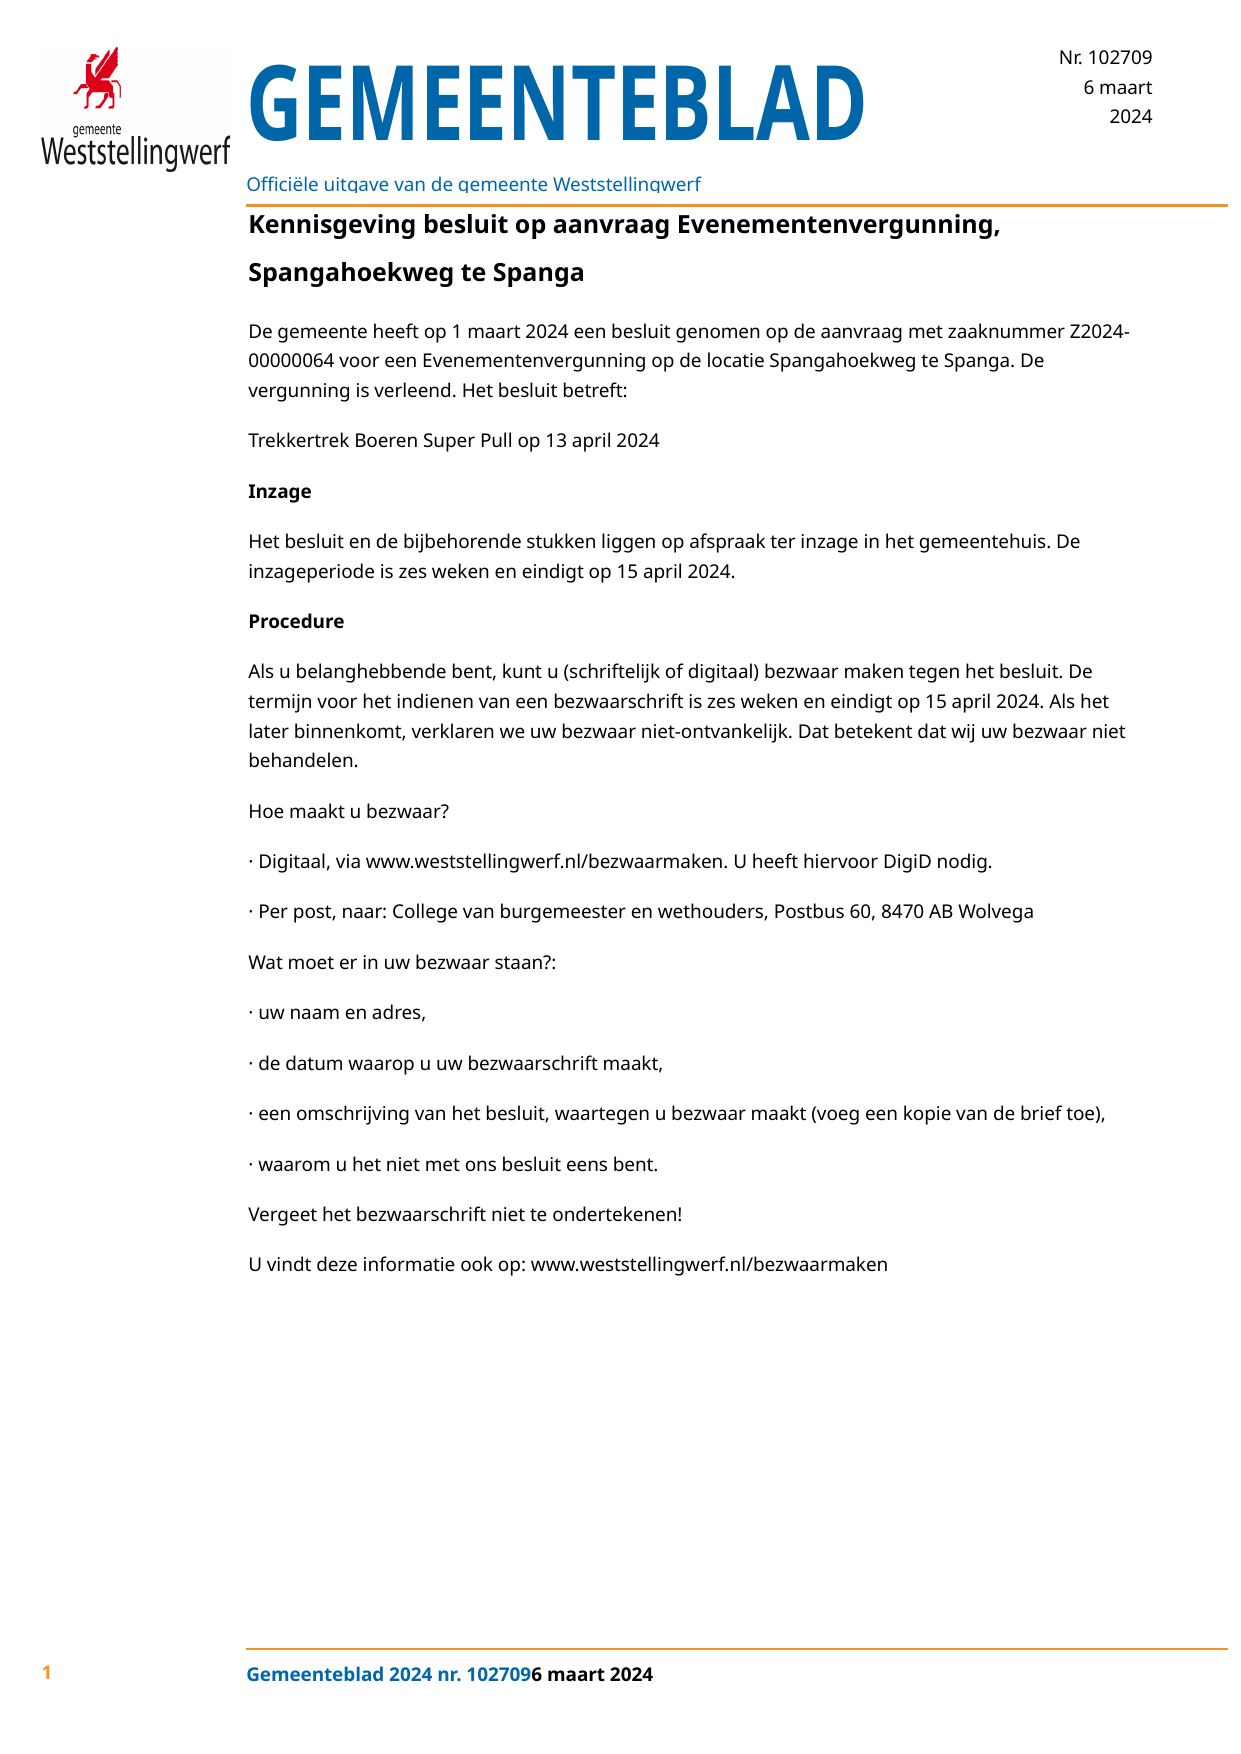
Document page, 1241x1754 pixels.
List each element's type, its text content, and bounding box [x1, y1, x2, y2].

text Kennisgeving besluit op aanvraag Evenementenvergunning, Spangahoekweg te Spanga [248, 207, 1152, 288]
text Het besluit en de bijbehorende stukken liggen op afspraak ter inzage in het gemeentehuis. De inzageperiode is zes weken en eindigt op 15 april 2024. [248, 528, 1152, 584]
text Trekkertrek Boeren Super Pull op 13 april 2024 [248, 427, 1152, 453]
text U vindt deze informatie ook op: www.weststellingwerf.nl/bezwaarmaken [248, 1252, 1152, 1277]
text · de datum waarop u uw bezwaarschrift maakt, [248, 1050, 1152, 1076]
text · waarom u het niet met ons besluit eens bent. [248, 1151, 1152, 1177]
text Hoe maakt u bezwaar? [248, 798, 1152, 824]
text De gemeente heeft op 1 maart 2024 een besluit genomen op de aanvraag met zaaknummer Z2024-00000064 voor een Evenementenvergunning op de locatie Spangahoekweg te Spanga. De vergunning is verleend. Het besluit betreft: [248, 318, 1152, 403]
text Vergeet het bezwaarschrift niet te ondertekenen! [248, 1201, 1152, 1227]
text Als u belanghebbende bent, kunt u (schriftelijk of digitaal) bezwaar maken tegen het besluit. De termijn voor het indienen van een bezwaarschrift is zes weken en eindigt op 15 april 2024. Als het later binnenkomt, verklaren we uw bezwaar niet-ontvankelijk. Dat betekent dat wij uw bezwaar niet behandelen. [248, 659, 1152, 773]
text Inzage [248, 478, 1152, 504]
text Procedure [248, 608, 1152, 634]
text · Per post, naar: College van burgemeester en wethouders, Postbus 60, 8470 AB Wolvega [248, 899, 1152, 924]
picture [41, 47, 231, 172]
text · uw naam en adres, [248, 999, 1152, 1025]
text Wat moet er in uw bezwaar staan?: [248, 949, 1152, 975]
text · Digitaal, via www.weststellingwerf.nl/bezwaarmaken. U heeft hiervoor DigiD nodig. [248, 848, 1152, 874]
text · een omschrijving van het besluit, waartegen u bezwaar maakt (voeg een kopie van de brief toe), [248, 1100, 1152, 1126]
